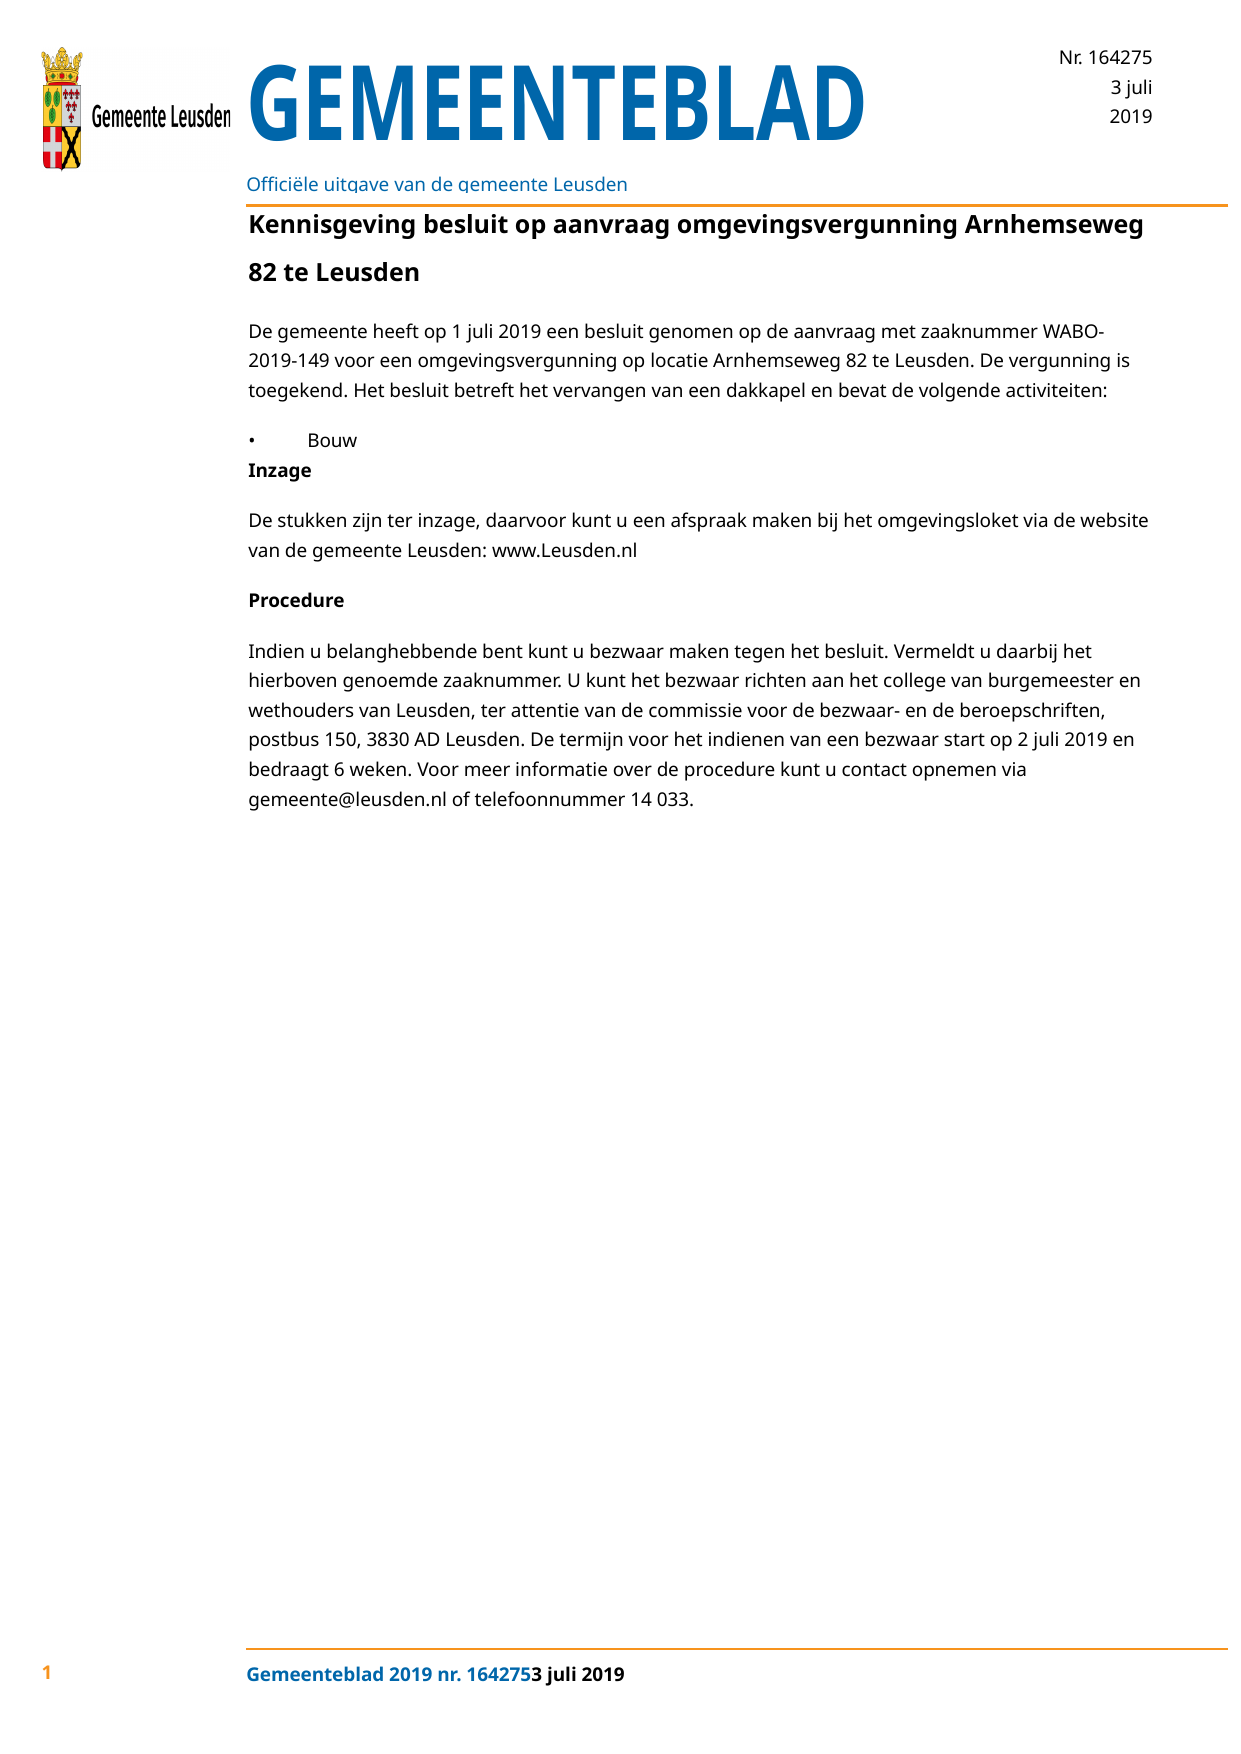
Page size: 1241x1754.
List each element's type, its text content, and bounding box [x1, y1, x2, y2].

text De stukken zijn ter inzage, daarvoor kunt u een afspraak maken bij het omgevingsloket via de website van de gemeente Leusden: www.Leusden.nl [248, 507, 1152, 563]
text De gemeente heeft op 1 juli 2019 een besluit genomen op de aanvraag met zaaknummer WABO-2019-149 voor een omgevingsvergunning op locatie Arnhemseweg 82 te Leusden. De vergunning is toegekend. Het besluit betreft het vervangen van een dakkapel en bevat de volgende activiteiten: [248, 318, 1152, 403]
text Procedure [248, 587, 1152, 613]
list Bouw [248, 427, 1152, 453]
text Inzage [248, 457, 1152, 483]
text Kennisgeving besluit op aanvraag omgevingsvergunning Arnhemseweg 82 te Leusden [248, 207, 1152, 288]
text Indien u belanghebbende bent kunt u bezwaar maken tegen het besluit. Vermeldt u daarbij het hierboven genoemde zaaknummer. U kunt het bezwaar richten aan het college van burgemeester en wethouders van Leusden, ter attentie van de commissie voor de bezwaar- en de beroepschriften, postbus 150, 3830 AD Leusden. De termijn voor het indienen van een bezwaar start op 2 juli 2019 en bedraagt 6 weken. Voor meer informatie over de procedure kunt u contact opnemen via gemeente@leusden.nl of telefoonnummer 14 033. [248, 638, 1152, 812]
picture [41, 47, 231, 172]
